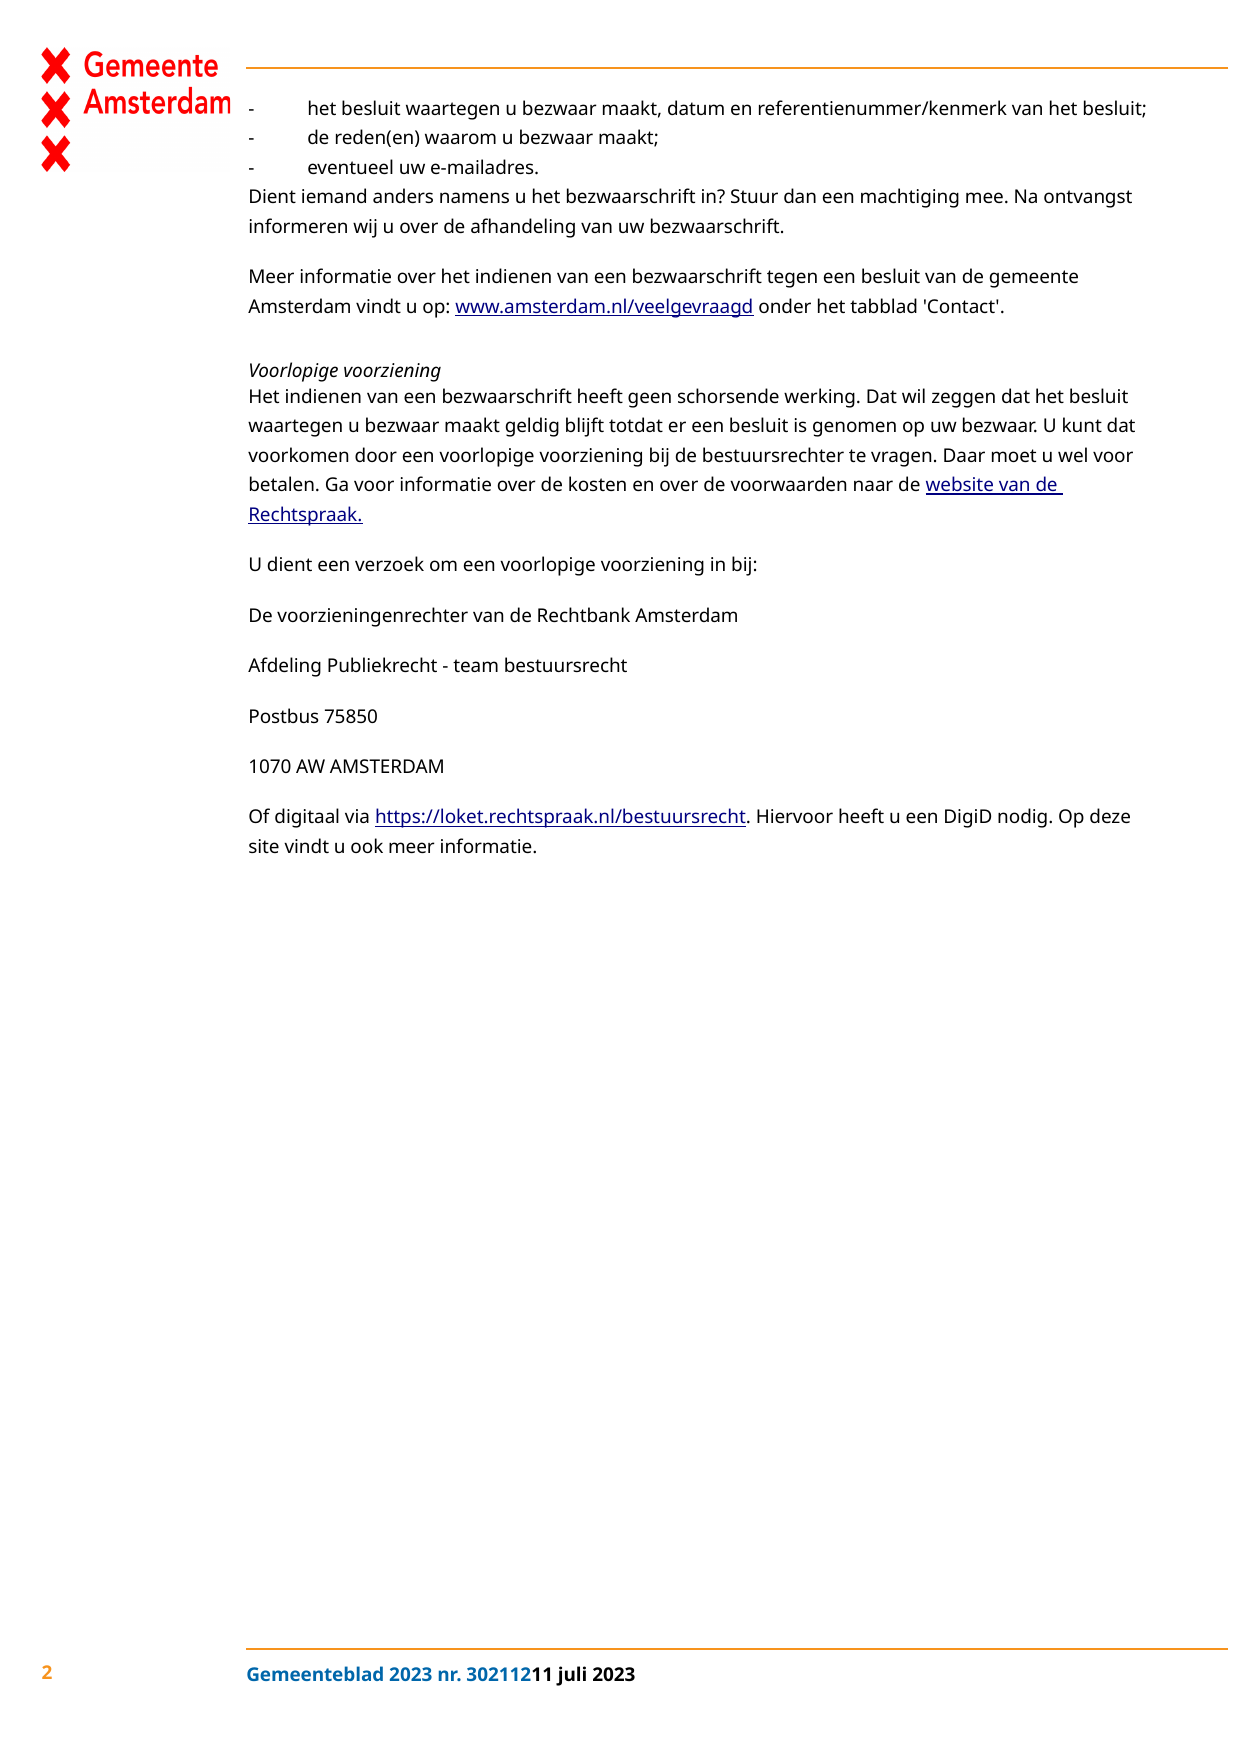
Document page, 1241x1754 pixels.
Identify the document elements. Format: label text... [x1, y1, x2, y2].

text Het indienen van een bezwaarschrift heeft geen schorsende werking. Dat wil zeggen dat het besluit waartegen u bezwaar maakt geldig blijft totdat er een besluit is genomen op uw bezwaar. U kunt dat voorkomen door een voorlopige voorziening bij de bestuursrechter te vragen. Daar moet u wel voor betalen. Ga voor informatie over de kosten en over de voorwaarden naar de website van de Rechtspraak. [248, 383, 1152, 527]
text Postbus 75850 [248, 703, 1152, 728]
text U dient een verzoek om een voorlopige voorziening in bij: [248, 552, 1152, 577]
text Afdeling Publiekrecht - team bestuursrecht [248, 652, 1152, 678]
text Of digitaal via https://loket.rechtspraak.nl/bestuursrecht. Hiervoor heeft u een DigiD nodig. Op deze site vindt u ook meer informatie. [248, 804, 1152, 859]
text Voorlopige voorziening [248, 357, 1152, 383]
list het besluit waartegen u bezwaar maakt, datum en referentienummer/kenmerk van het besluit; [248, 95, 1152, 121]
list eventueel uw e-mailadres. [248, 154, 1152, 180]
text 1070 AW AMSTERDAM [248, 753, 1152, 779]
list de reden(en) waarom u bezwaar maakt; [248, 124, 1152, 150]
text De voorzieningenrechter van de Rechtbank Amsterdam [248, 602, 1152, 628]
text Meer informatie over het indienen van een bezwaarschrift tegen een besluit van de gemeente Amsterdam vindt u op: www.amsterdam.nl/veelgevraagd onder het tabblad 'Contact'. [248, 263, 1152, 319]
text Dient iemand anders namens u het bezwaarschrift in? Stuur dan een machtiging mee. Na ontvangst informeren wij u over de afhandeling van uw bezwaarschrift. [248, 183, 1152, 239]
picture [41, 47, 231, 172]
